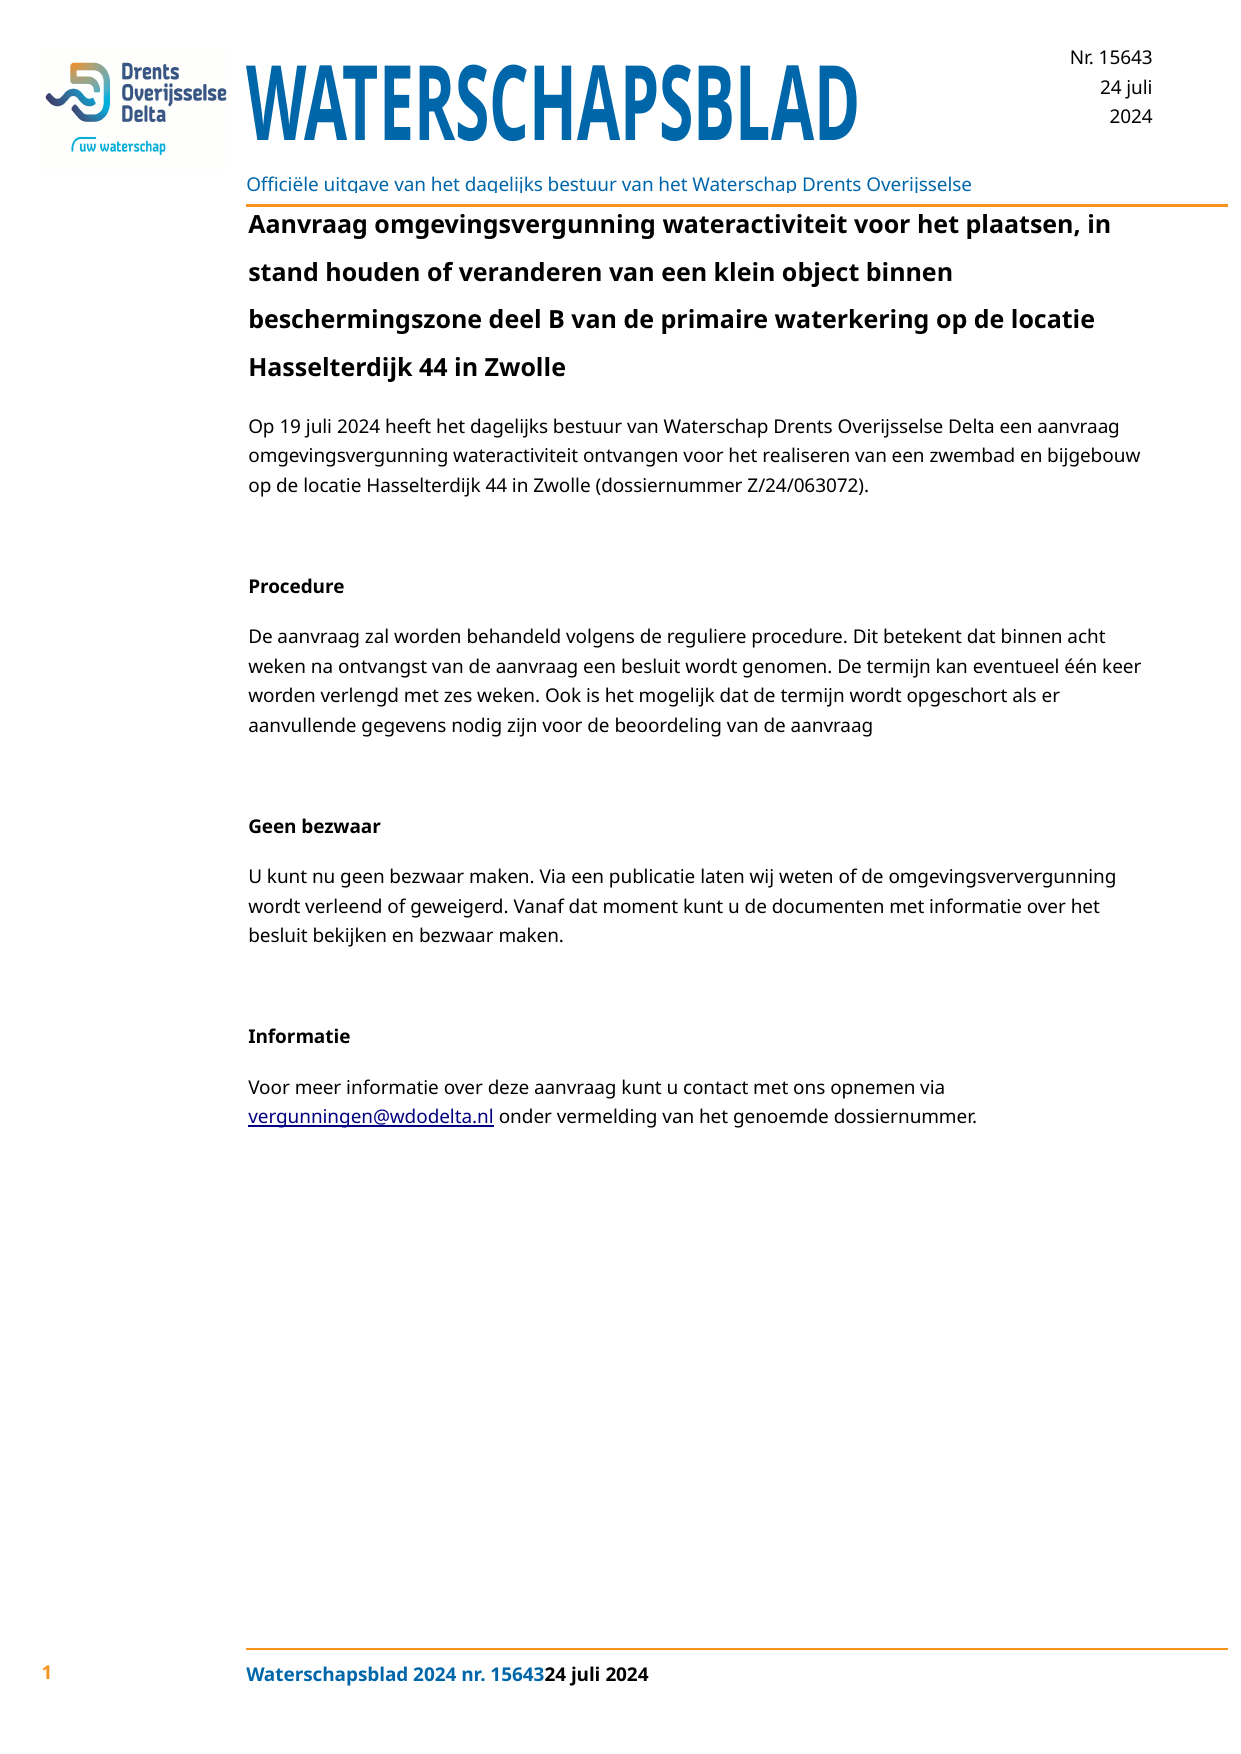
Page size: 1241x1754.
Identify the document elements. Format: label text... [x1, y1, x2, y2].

text Procedure [248, 573, 1152, 599]
text Geen bezwaar [248, 813, 1152, 839]
text Voor meer informatie over deze aanvraag kunt u contact met ons opnemen via vergunningen@wdodelta.nl onder vermelding van het genoemde dossiernummer. [248, 1074, 1152, 1129]
text Aanvraag omgevingsvergunning wateractiviteit voor het plaatsen, in stand houden of veranderen van een klein object binnen beschermingszone deel B van de primaire waterkering op de locatie Hasselterdijk 44 in Zwolle [248, 207, 1152, 384]
text De aanvraag zal worden behandeld volgens de reguliere procedure. Dit betekent dat binnen acht weken na ontvangst van de aanvraag een besluit wordt genomen. De termijn kan eventueel één keer worden verlengd met zes weken. Ook is het mogelijk dat de termijn wordt opgeschort als er aanvullende gegevens nodig zijn voor de beoordeling van de aanvraag [248, 623, 1152, 738]
picture [41, 47, 231, 172]
text U kunt nu geen bezwaar maken. Via een publicatie laten wij weten of de omgevingsververgunning wordt verleend of geweigerd. Vanaf dat moment kunt u de documenten met informatie over het besluit bekijken en bezwaar maken. [248, 863, 1152, 948]
text Op 19 juli 2024 heeft het dagelijks bestuur van Waterschap Drents Overijsselse Delta een aanvraag omgevingsvergunning wateractiviteit ontvangen voor het realiseren van een zwembad en bijgebouw op de locatie Hasselterdijk 44 in Zwolle (dossiernummer Z/24/063072). [248, 413, 1152, 498]
text Informatie [248, 1023, 1152, 1049]
